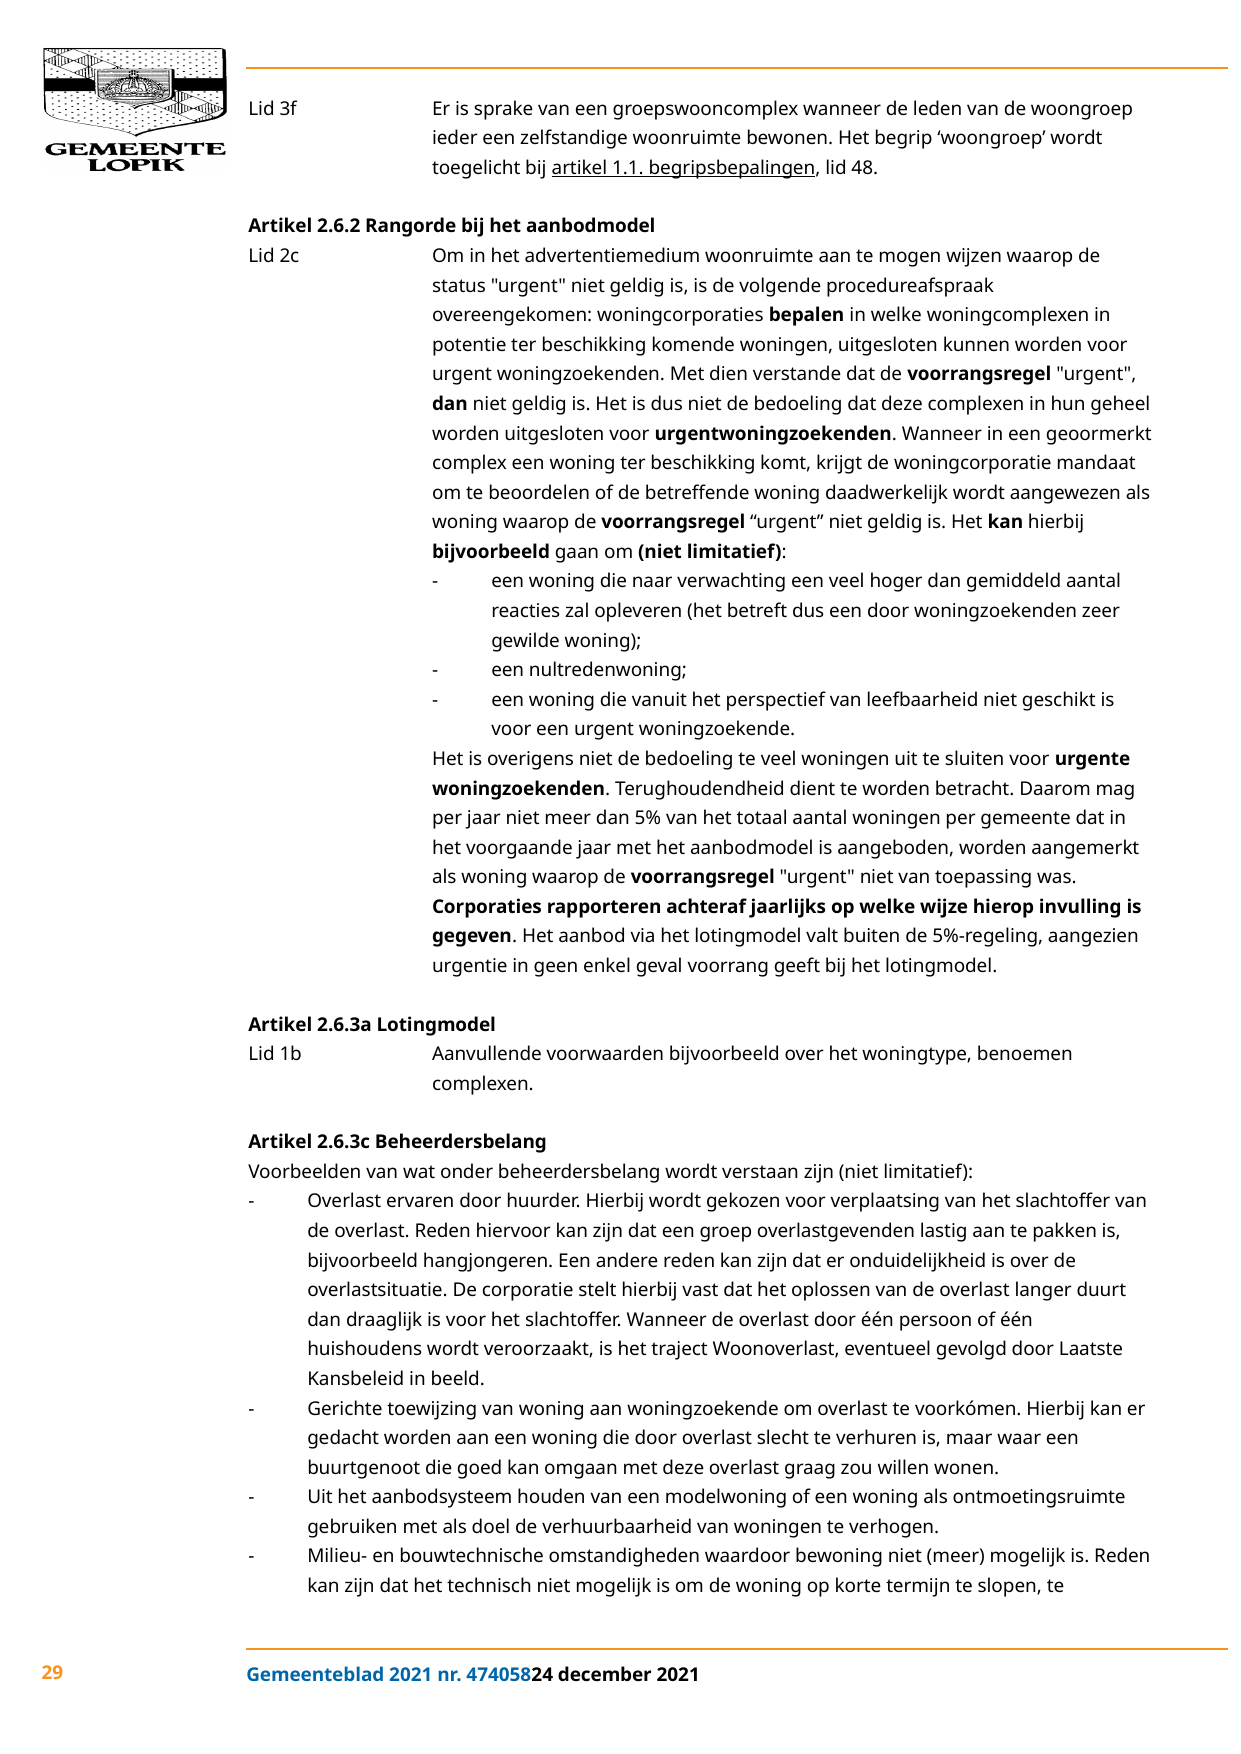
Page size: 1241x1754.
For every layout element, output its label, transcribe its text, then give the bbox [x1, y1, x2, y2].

picture [41, 47, 231, 172]
text Artikel 2.6.3c Beheerdersbelang [248, 1128, 1152, 1154]
text Artikel 2.6.3a Lotingmodel [248, 1011, 1152, 1036]
table_cell Er is sprake van een groepswooncomplex wanneer de leden van de woongroep ieder een zelfstandige woonruimte bewonen. Het begrip ‘woongroep’ wordt toegelicht bij artikel 1.1. begripsbepalingen, lid 48. [432, 95, 1152, 180]
text Artikel 2.6.2 Rangorde bij het aanbodmodel [248, 212, 1152, 238]
list Milieu- en bouwtechnische omstandigheden waardoor bewoning niet (meer) mogelijk is. Reden kan zijn dat het technisch niet mogelijk is om de woning op korte termijn te slopen, te [248, 1543, 1152, 1598]
table_cell Lid 3f [248, 95, 432, 180]
table_header Aanvullende voorwaarden bijvoorbeeld over het woningtype, benoemen complexen. [432, 1040, 1152, 1096]
text Voorbeelden van wat onder beheerdersbelang wordt verstaan zijn (niet limitatief): [248, 1158, 1152, 1184]
list Overlast ervaren door huurder. Hierbij wordt gekozen voor verplaatsing van het slachtoffer van de overlast. Reden hiervoor kan zijn dat een groep overlastgevenden lastig aan te pakken is, bijvoorbeeld hangjongeren. Een andere reden kan zijn dat er onduidelijkheid is over de overlastsituatie. De corporatie stelt hierbij vast dat het oplossen van de overlast langer duurt dan draaglijk is voor het slachtoffer. Wanneer de overlast door één persoon of één huishoudens wordt veroorzaakt, is het traject Woonoverlast, eventueel gevolgd door Laatste Kansbeleid in beeld. [248, 1188, 1152, 1391]
table_header Lid 1b [248, 1040, 432, 1096]
list Uit het aanbodsysteem houden van een modelwoning of een woning als ontmoetingsruimte gebruiken met als doel de verhuurbaarheid van woningen te verhogen. [248, 1483, 1152, 1539]
table_header Lid 2c [248, 242, 432, 978]
table_header Om in het advertentiemedium woonruimte aan te mogen wijzen waarop de status "urgent" niet geldig is, is de volgende procedureafspraak overeengekomen: woningcorporaties bepalen in welke woningcomplexen in potentie ter beschikking komende woningen, uitgesloten kunnen worden voor urgent woningzoekenden. Met dien verstande dat de voorrangsregel "urgent", dan niet geldig is. Het is dus niet de bedoeling dat deze complexen in hun geheel worden uitgesloten voor urgentwoningzoekenden. Wanneer in een geoormerkt complex een woning ter beschikking komt, krijgt de woningcorporatie mandaat om te beoordelen of de betreffende woning daadwerkelijk wordt aangewezen als woning waarop de voorrangsregel “urgent” niet geldig is. Het kan hierbij bijvoorbeeld gaan om (niet limitatief): een woning die naar verwachting een veel hoger dan gemiddeld aantal reacties zal opleveren (het betreft dus een door woningzoekenden zeer gewilde woning); een nultredenwoning; een woning die vanuit het perspectief van leefbaarheid niet geschikt is voor een urgent woningzoekende. Het is overigens niet de bedoeling te veel woningen uit te sluiten voor urgente woningzoekenden. Terughoudendheid dient te worden betracht. Daarom mag per jaar niet meer dan 5% van het totaal aantal woningen per gemeente dat in het voorgaande jaar met het aanbodmodel is aangeboden, worden aangemerkt als woning waarop de voorrangsregel "urgent" niet van toepassing was. Corporaties rapporteren achteraf jaarlijks op welke wijze hierop invulling is gegeven. Het aanbod via het lotingmodel valt buiten de 5%-regeling, aangezien urgentie in geen enkel geval voorrang geeft bij het lotingmodel. [432, 242, 1152, 978]
list Gerichte toewijzing van woning aan woningzoekende om overlast te voorkómen. Hierbij kan er gedacht worden aan een woning die door overlast slecht te verhuren is, maar waar een buurtgenoot die goed kan omgaan met deze overlast graag zou willen wonen. [248, 1395, 1152, 1480]
